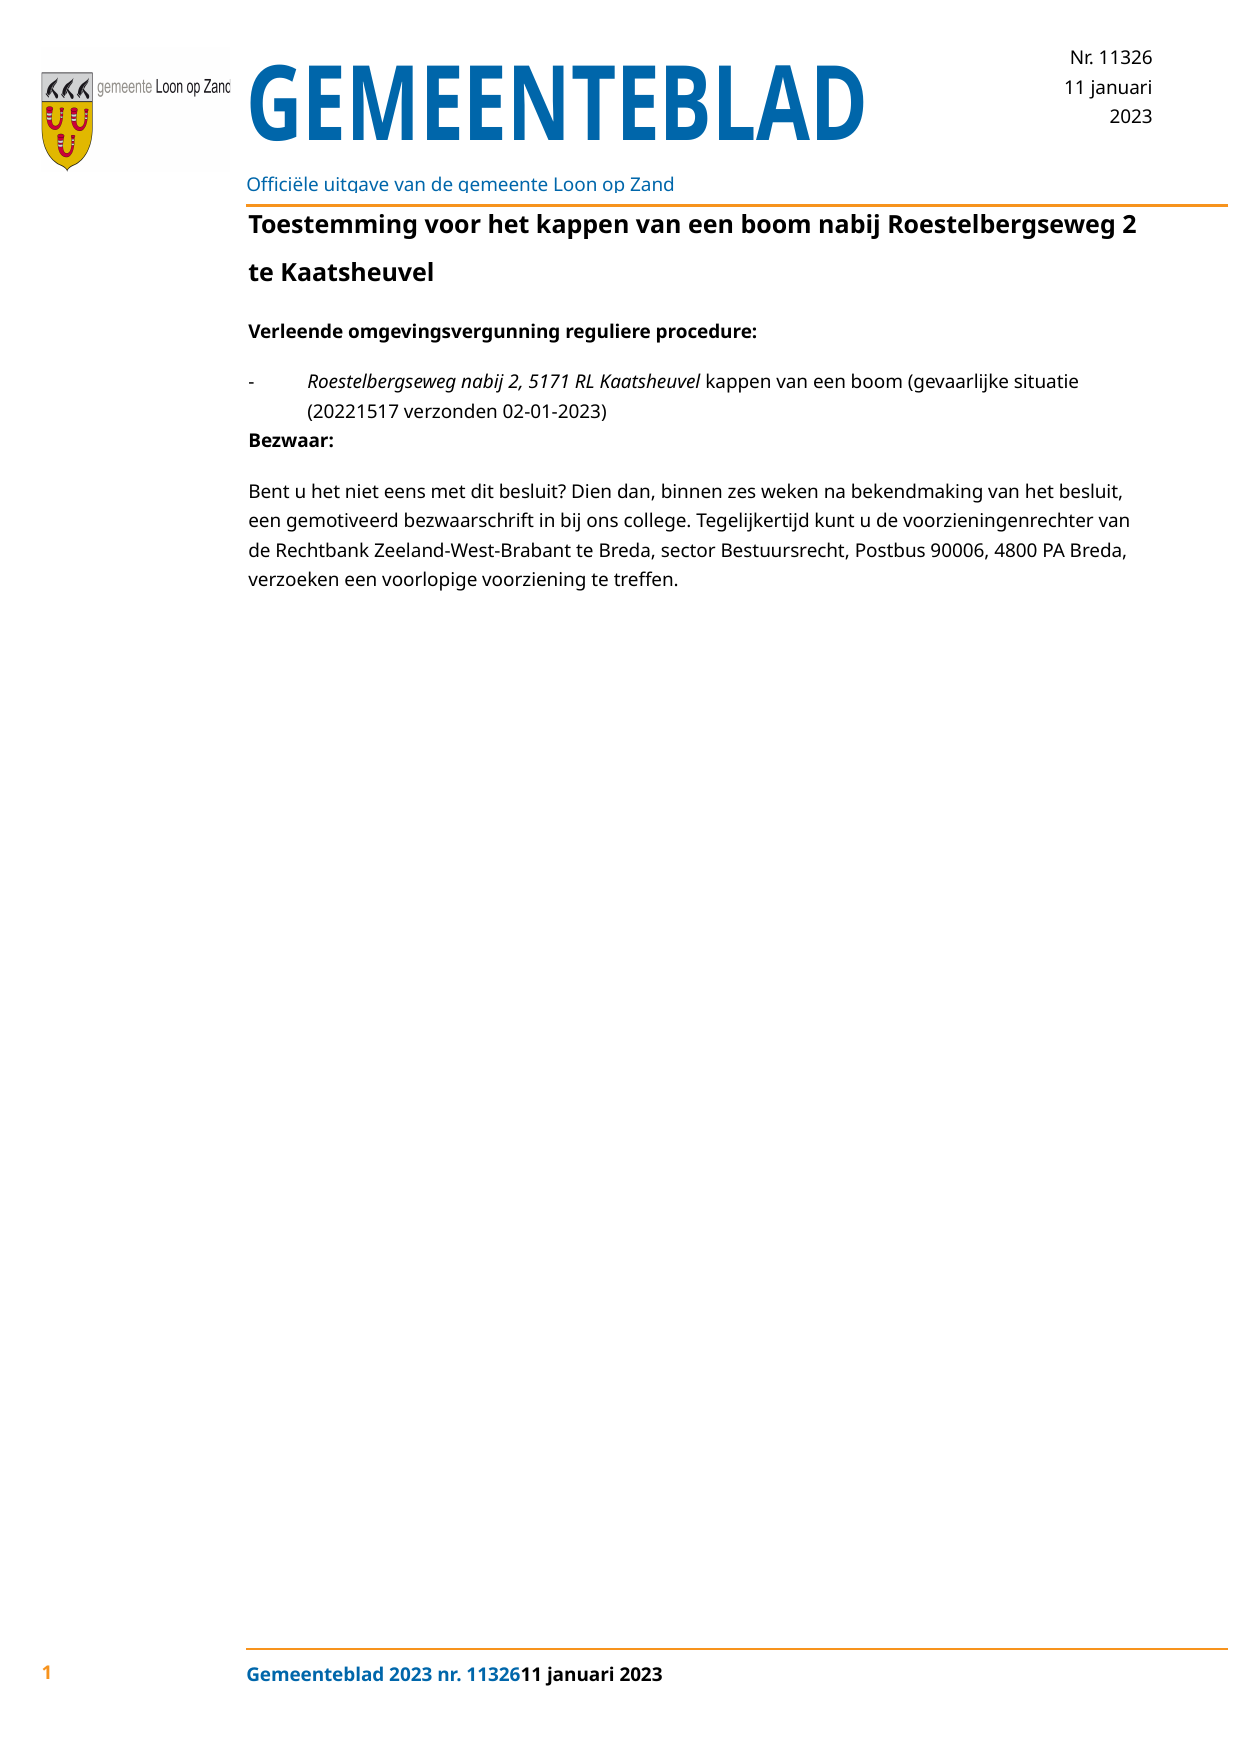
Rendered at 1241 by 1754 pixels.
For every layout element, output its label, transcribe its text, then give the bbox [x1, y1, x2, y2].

text Verleende omgevingsvergunning reguliere procedure: [248, 318, 1152, 344]
text Toestemming voor het kappen van een boom nabij Roestelbergseweg 2 te Kaatsheuvel [248, 207, 1152, 288]
text Bent u het niet eens met dit besluit? Dien dan, binnen zes weken na bekendmaking van het besluit, een gemotiveerd bezwaarschrift in bij ons college. Tegelijkertijd kunt u de voorzieningenrechter van de Rechtbank Zeeland-West-Brabant te Breda, sector Bestuursrecht, Postbus 90006, 4800 PA Breda, verzoeken een voorlopige voorziening te treffen. [248, 478, 1152, 592]
picture [41, 47, 231, 172]
text Bezwaar: [248, 427, 1152, 453]
list Roestelbergseweg nabij 2, 5171 RL Kaatsheuvel kappen van een boom (gevaarlijke situatie (20221517 verzonden 02-01-2023) [248, 368, 1152, 424]
